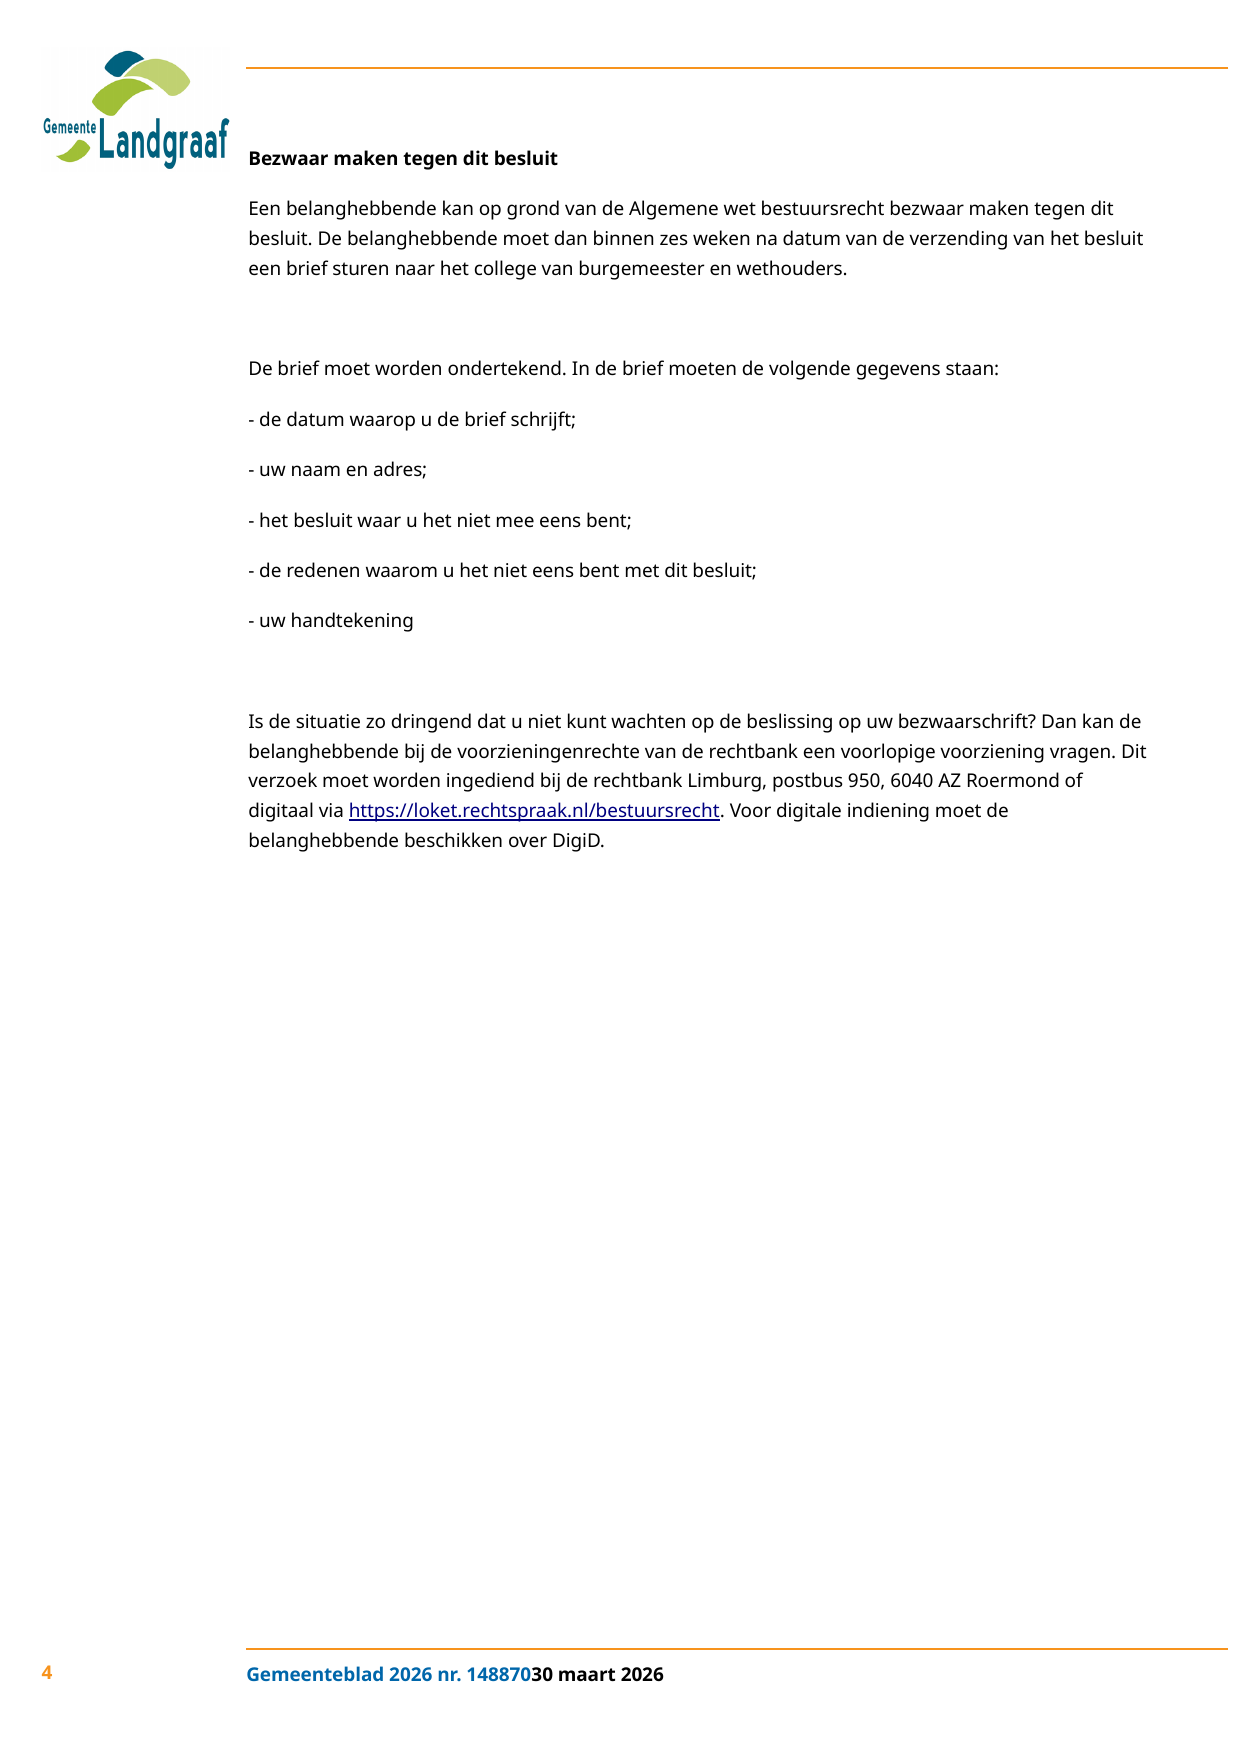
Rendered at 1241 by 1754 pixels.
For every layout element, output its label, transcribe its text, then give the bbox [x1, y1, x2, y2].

text Een belanghebbende kan op grond van de Algemene wet bestuursrecht bezwaar maken tegen dit besluit. De belanghebbende moet dan binnen zes weken na datum van de verzending van het besluit een brief sturen naar het college van burgemeester en wethouders. [248, 196, 1152, 281]
text - uw naam en adres; [248, 456, 1152, 482]
text - het besluit waar u het niet mee eens bent; [248, 507, 1152, 533]
text De brief moet worden ondertekend. In de brief moeten de volgende gegevens staan: [248, 356, 1152, 381]
text Is de situatie zo dringend dat u niet kunt wachten op de beslissing op uw bezwaarschrift? Dan kan de belanghebbende bij de voorzieningenrechte van de rechtbank een voorlopige voorziening vragen. Dit verzoek moet worden ingediend bij de rechtbank Limburg, postbus 950, 6040 AZ Roermond of digitaal via https://loket.rechtspraak.nl/bestuursrecht. Voor digitale indiening moet de belanghebbende beschikken over DigiD. [248, 708, 1152, 853]
text - uw handtekening [248, 608, 1152, 633]
text - de redenen waarom u het niet eens bent met dit besluit; [248, 557, 1152, 583]
picture [41, 47, 231, 172]
text - de datum waarop u de brief schrijft; [248, 406, 1152, 432]
text Bezwaar maken tegen dit besluit [248, 145, 1152, 171]
